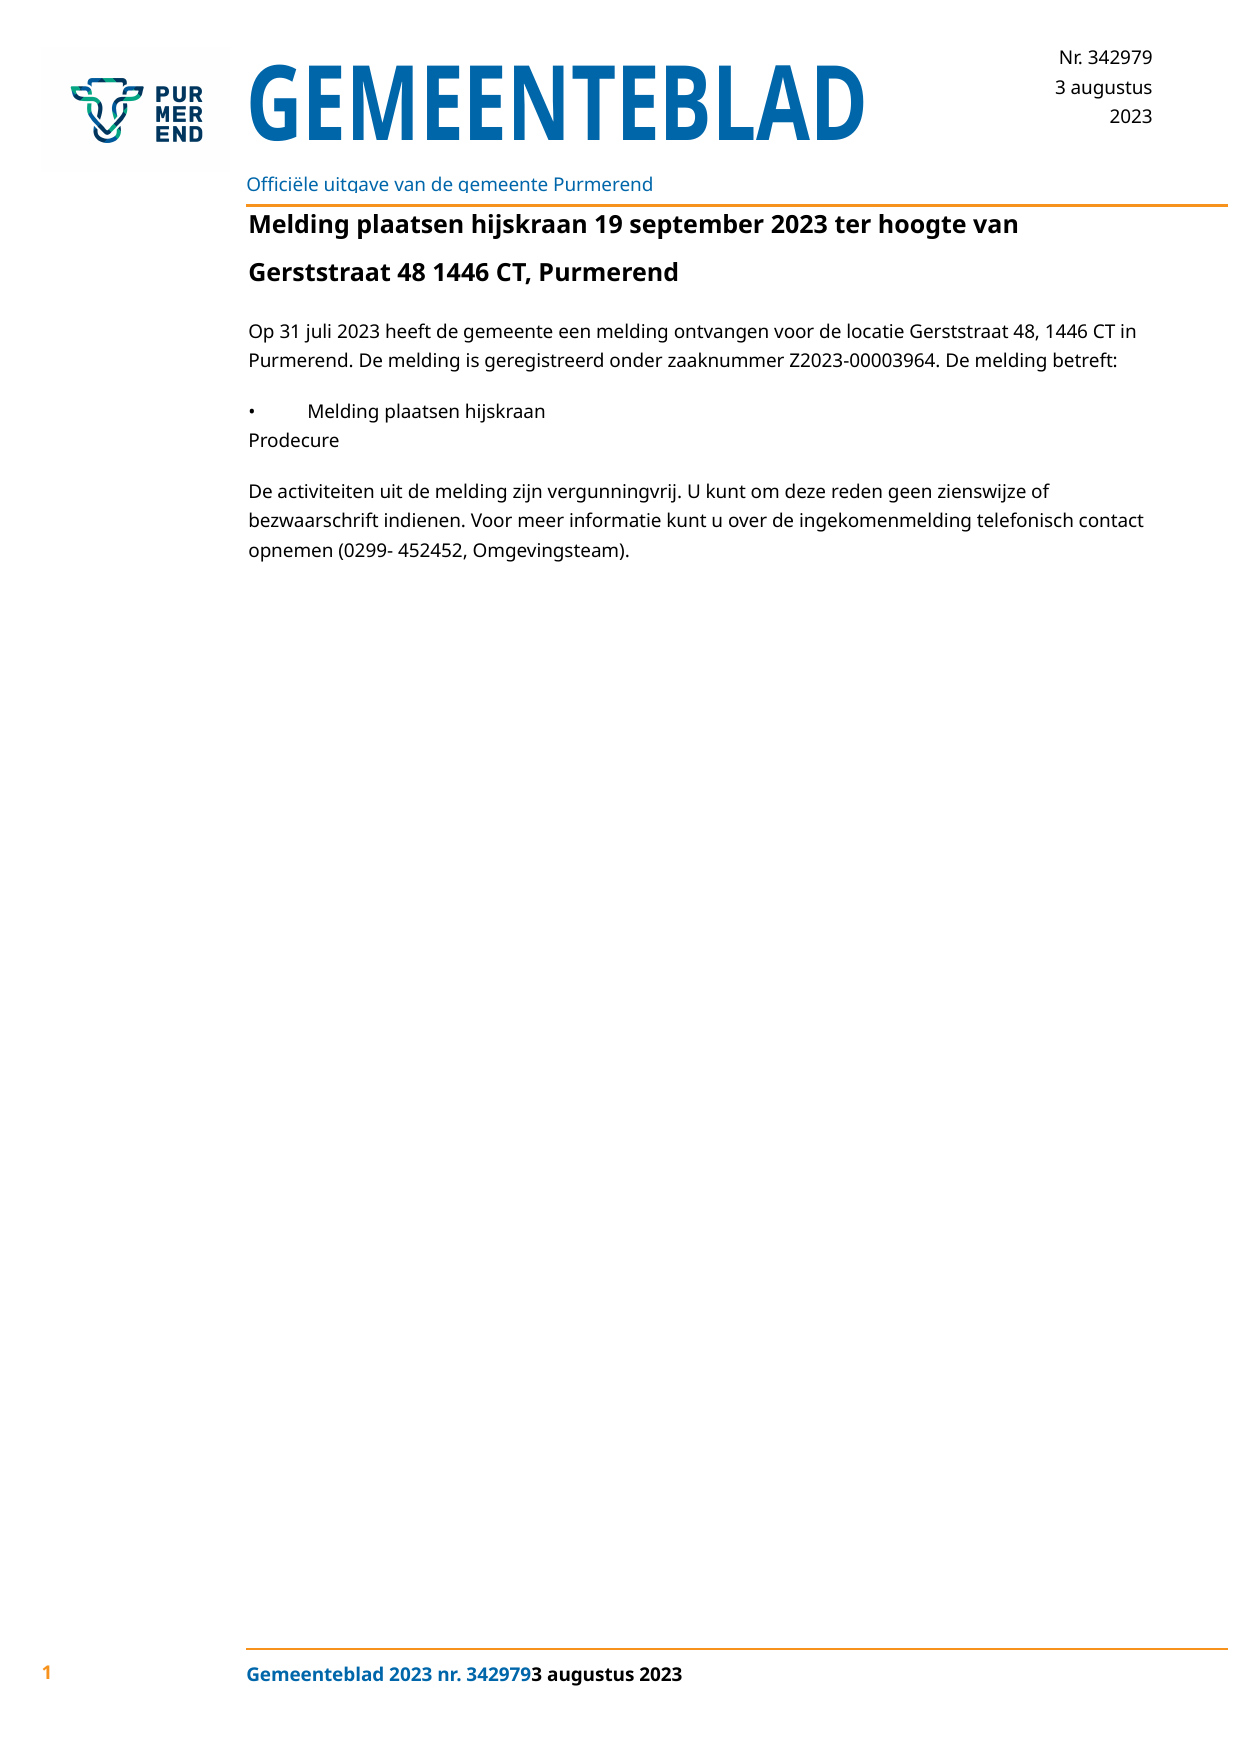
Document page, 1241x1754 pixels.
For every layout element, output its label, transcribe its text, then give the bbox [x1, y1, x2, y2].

text De activiteiten uit de melding zijn vergunningvrij. U kunt om deze reden geen zienswijze of bezwaarschrift indienen. Voor meer informatie kunt u over de ingekomenmelding telefonisch contact opnemen (0299- 452452, Omgevingsteam). [248, 478, 1152, 563]
text Op 31 juli 2023 heeft de gemeente een melding ontvangen voor de locatie Gerststraat 48, 1446 CT in Purmerend. De melding is geregistreerd onder zaaknummer Z2023-00003964. De melding betreft: [248, 318, 1152, 373]
text Melding plaatsen hijskraan 19 september 2023 ter hoogte van Gerststraat 48 1446 CT, Purmerend [248, 207, 1152, 288]
text Prodecure [248, 427, 1152, 453]
picture [41, 47, 231, 172]
list Melding plaatsen hijskraan [248, 398, 1152, 424]
